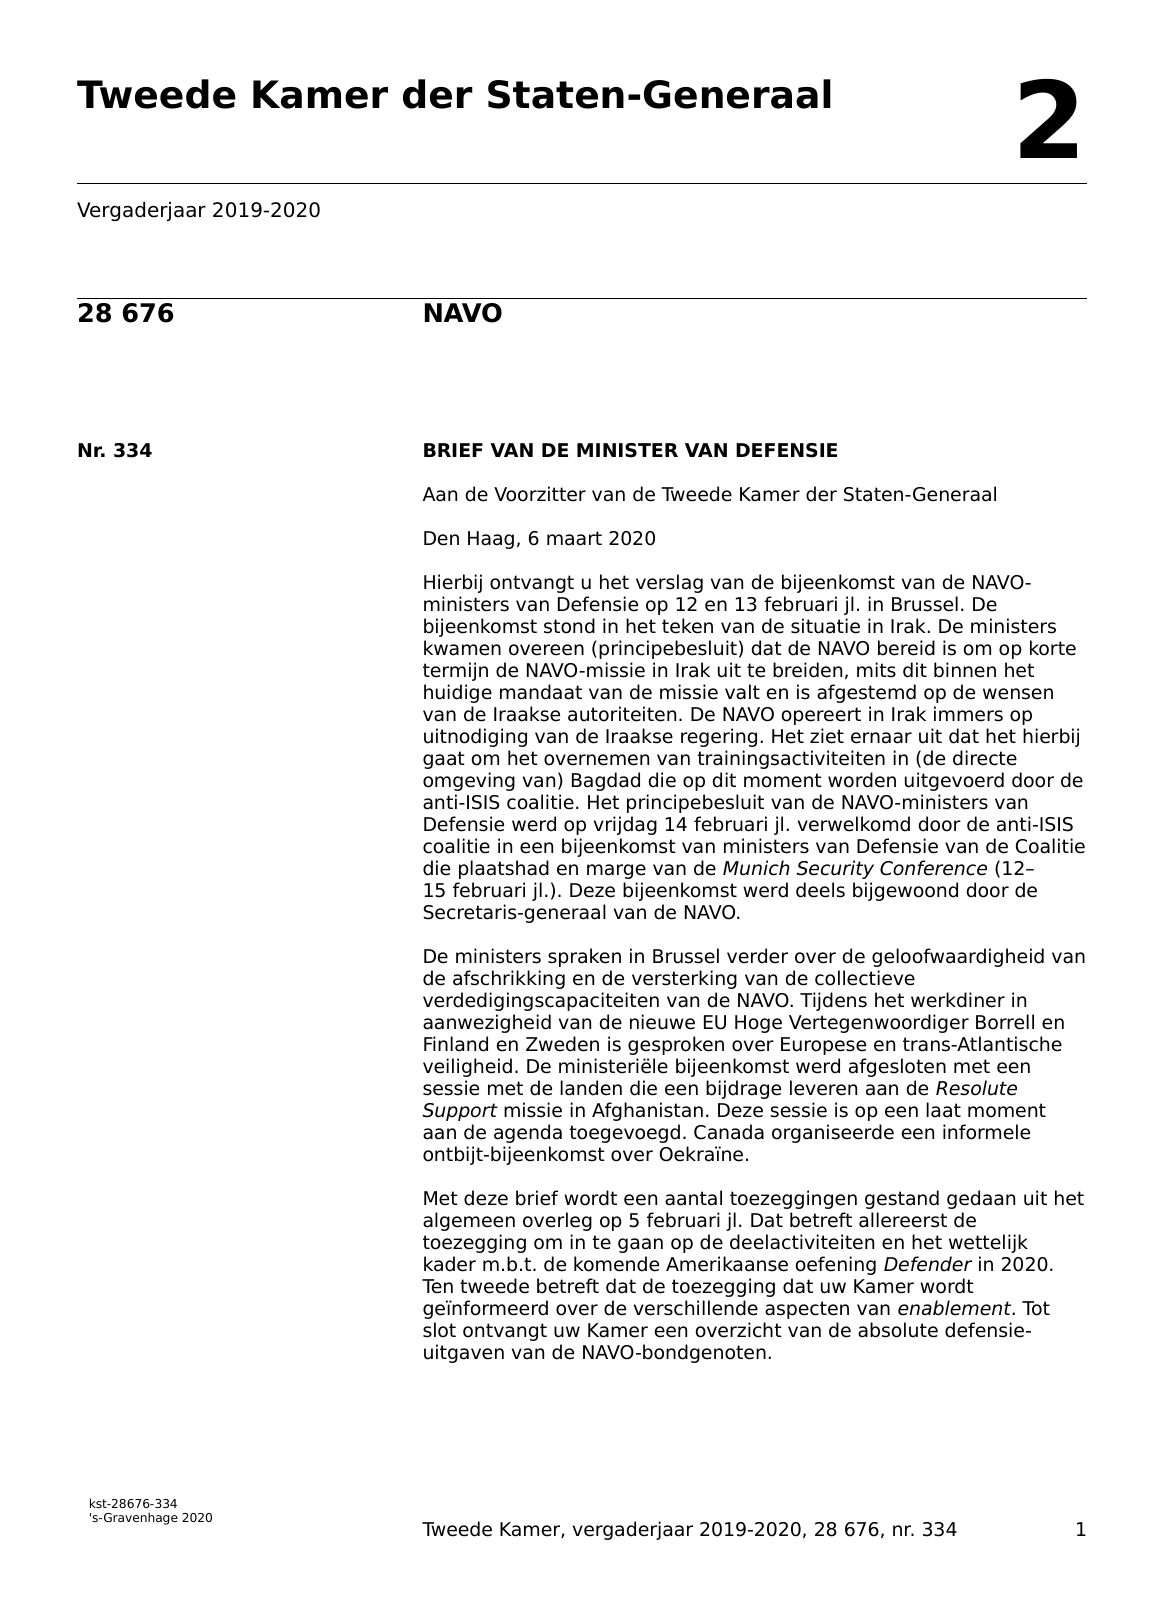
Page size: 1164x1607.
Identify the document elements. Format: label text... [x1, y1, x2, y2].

table_header 2 [886, 59, 1087, 183]
table_header Tweede Kamer der Staten-Generaal [77, 59, 886, 183]
text Met deze brief wordt een aantal toezeggingen gestand gedaan uit het algemeen overleg op 5 februari jl. Dat betreft allereerst de toezegging om in te gaan op de deelactiviteiten en het wettelijk kader m.b.t. de komende Amerikaanse oefening Defender in 2020. Ten tweede betreft dat de toezegging dat uw Kamer wordt geïnformeerd over de verschillende aspecten van enablement. Tot slot ontvangt uw Kamer een overzicht van de absolute defensie-uitgaven van de NAVO-bondgenoten. [422, 1188, 1087, 1364]
text De ministers spraken in Brussel verder over de geloofwaardigheid van de afschrikking en de versterking van de collectieve verdedigingscapaciteiten van de NAVO. Tijdens het werkdiner in aanwezigheid van de nieuwe EU Hoge Vertegenwoordiger Borrell en Finland en Zweden is gesproken over Europese en trans-Atlantische veiligheid. De ministeriële bijeenkomst werd afgesloten met een sessie met de landen die een bijdrage leveren aan de Resolute Support missie in Afghanistan. Deze sessie is op een laat moment aan de agenda toegevoegd. Canada organiseerde een informele ontbijt-bijeenkomst over Oekraïne. [422, 946, 1087, 1166]
text 's-Gravenhage 2020 [88, 1511, 323, 1525]
text Hierbij ontvangt u het verslag van de bijeenkomst van de NAVO-ministers van Defensie op 12 en 13 februari jl. in Brussel. De bijeenkomst stond in het teken van de situatie in Irak. De ministers kwamen overeen (principebesluit) dat de NAVO bereid is om op korte termijn de NAVO-missie in Irak uit te breiden, mits dit binnen het huidige mandaat van de missie valt en is afgestemd op de wensen van de Iraakse autoriteiten. De NAVO opereert in Irak immers op uitnodiging van de Iraakse regering. Het ziet ernaar uit dat het hierbij gaat om het overnemen van trainingsactiviteiten in (de directe omgeving van) Bagdad die op dit moment worden uitgevoerd door de anti-ISIS coalitie. Het principebesluit van de NAVO-ministers van Defensie werd op vrijdag 14 februari jl. verwelkomd door de anti-ISIS coalitie in een bijeenkomst van ministers van Defensie van de Coalitie die plaatshad en marge van de Munich Security Conference (12–15 februari jl.). Deze bijeenkomst werd deels bijgewoond door de Secretaris-generaal van de NAVO. [422, 572, 1087, 924]
subtitle 28 676 NAVO [77, 299, 1087, 329]
table_cell Vergaderjaar 2019-2020 [77, 184, 1087, 298]
text Aan de Voorzitter van de Tweede Kamer der Staten-Generaal [422, 484, 1087, 506]
text kst-28676-334 [88, 1497, 323, 1511]
text Den Haag, 6 maart 2020 [422, 528, 1087, 550]
subtitle Nr. 334 BRIEF VAN DE MINISTER VAN DEFENSIE [77, 440, 1087, 462]
